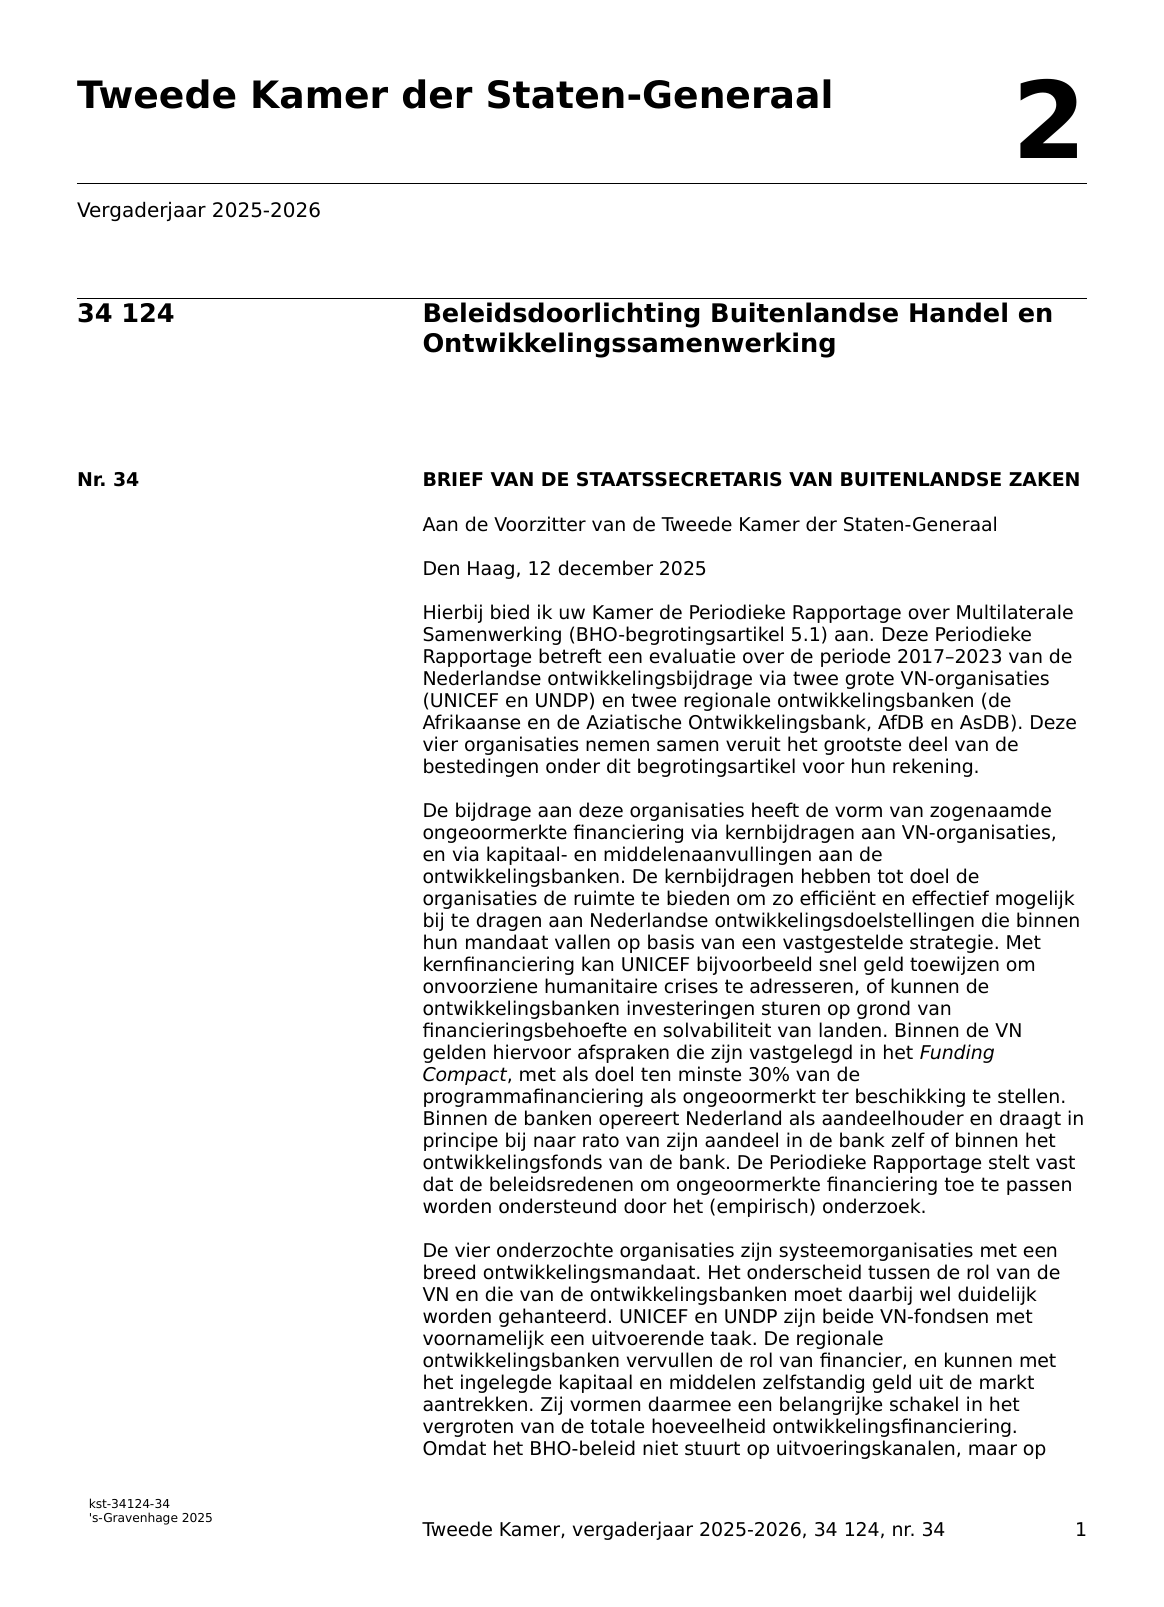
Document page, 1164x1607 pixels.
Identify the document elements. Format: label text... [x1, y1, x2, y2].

text Hierbij bied ik uw Kamer de Periodieke Rapportage over Multilaterale Samenwerking (BHO-begrotingsartikel 5.1) aan. Deze Periodieke Rapportage betreft een evaluatie over de periode 2017–2023 van de Nederlandse ontwikkelingsbijdrage via twee grote VN-organisaties (UNICEF en UNDP) en twee regionale ontwikkelingsbanken (de Afrikaanse en de Aziatische Ontwikkelingsbank, AfDB en AsDB). Deze vier organisaties nemen samen veruit het grootste deel van de bestedingen onder dit begrotingsartikel voor hun rekening. [422, 602, 1087, 778]
text De vier onderzochte organisaties zijn systeemorganisaties met een breed ontwikkelingsmandaat. Het onderscheid tussen de rol van de VN en die van de ontwikkelingsbanken moet daarbij wel duidelijk worden gehanteerd. UNICEF en UNDP zijn beide VN-fondsen met voornamelijk een uitvoerende taak. De regionale ontwikkelingsbanken vervullen de rol van financier, en kunnen met het ingelegde kapitaal en middelen zelfstandig geld uit de markt aantrekken. Zij vormen daarmee een belangrijke schakel in het vergroten van de totale hoeveelheid ontwikkelingsfinanciering. Omdat het BHO-beleid niet stuurt op uitvoeringskanalen, maar op [422, 1240, 1087, 1459]
table_header Tweede Kamer der Staten-Generaal [77, 59, 886, 183]
table_header 2 [886, 59, 1087, 183]
subtitle Nr. 34 BRIEF VAN DE STAATSSECRETARIS VAN BUITENLANDSE ZAKEN [77, 469, 1087, 491]
text 's-Gravenhage 2025 [88, 1511, 323, 1525]
table_cell Vergaderjaar 2025-2026 [77, 184, 1087, 298]
text Aan de Voorzitter van de Tweede Kamer der Staten-Generaal [422, 513, 1087, 536]
text De bijdrage aan deze organisaties heeft de vorm van zogenaamde ongeoormerkte financiering via kernbijdragen aan VN-organisaties, en via kapitaal- en middelenaanvullingen aan de ontwikkelingsbanken. De kernbijdragen hebben tot doel de organisaties de ruimte te bieden om zo efficiënt en effectief mogelijk bij te dragen aan Nederlandse ontwikkelingsdoelstellingen die binnen hun mandaat vallen op basis van een vastgestelde strategie. Met kernfinanciering kan UNICEF bijvoorbeeld snel geld toewijzen om onvoorziene humanitaire crises te adresseren, of kunnen de ontwikkelingsbanken investeringen sturen op grond van financieringsbehoefte en solvabiliteit van landen. Binnen de VN gelden hiervoor afspraken die zijn vastgelegd in het Funding Compact, met als doel ten minste 30% van de programmafinanciering als ongeoormerkt ter beschikking te stellen. Binnen de banken opereert Nederland als aandeelhouder en draagt in principe bij naar rato van zijn aandeel in de bank zelf of binnen het ontwikkelingsfonds van de bank. De Periodieke Rapportage stelt vast dat de beleidsredenen om ongeoormerkte financiering toe te passen worden ondersteund door het (empirisch) onderzoek. [422, 800, 1087, 1217]
text kst-34124-34 [88, 1497, 323, 1511]
subtitle 34 124 Beleidsdoorlichting Buitenlandse Handel en Ontwikkelingssamenwerking [77, 299, 1087, 358]
text Den Haag, 12 december 2025 [422, 558, 1087, 580]
